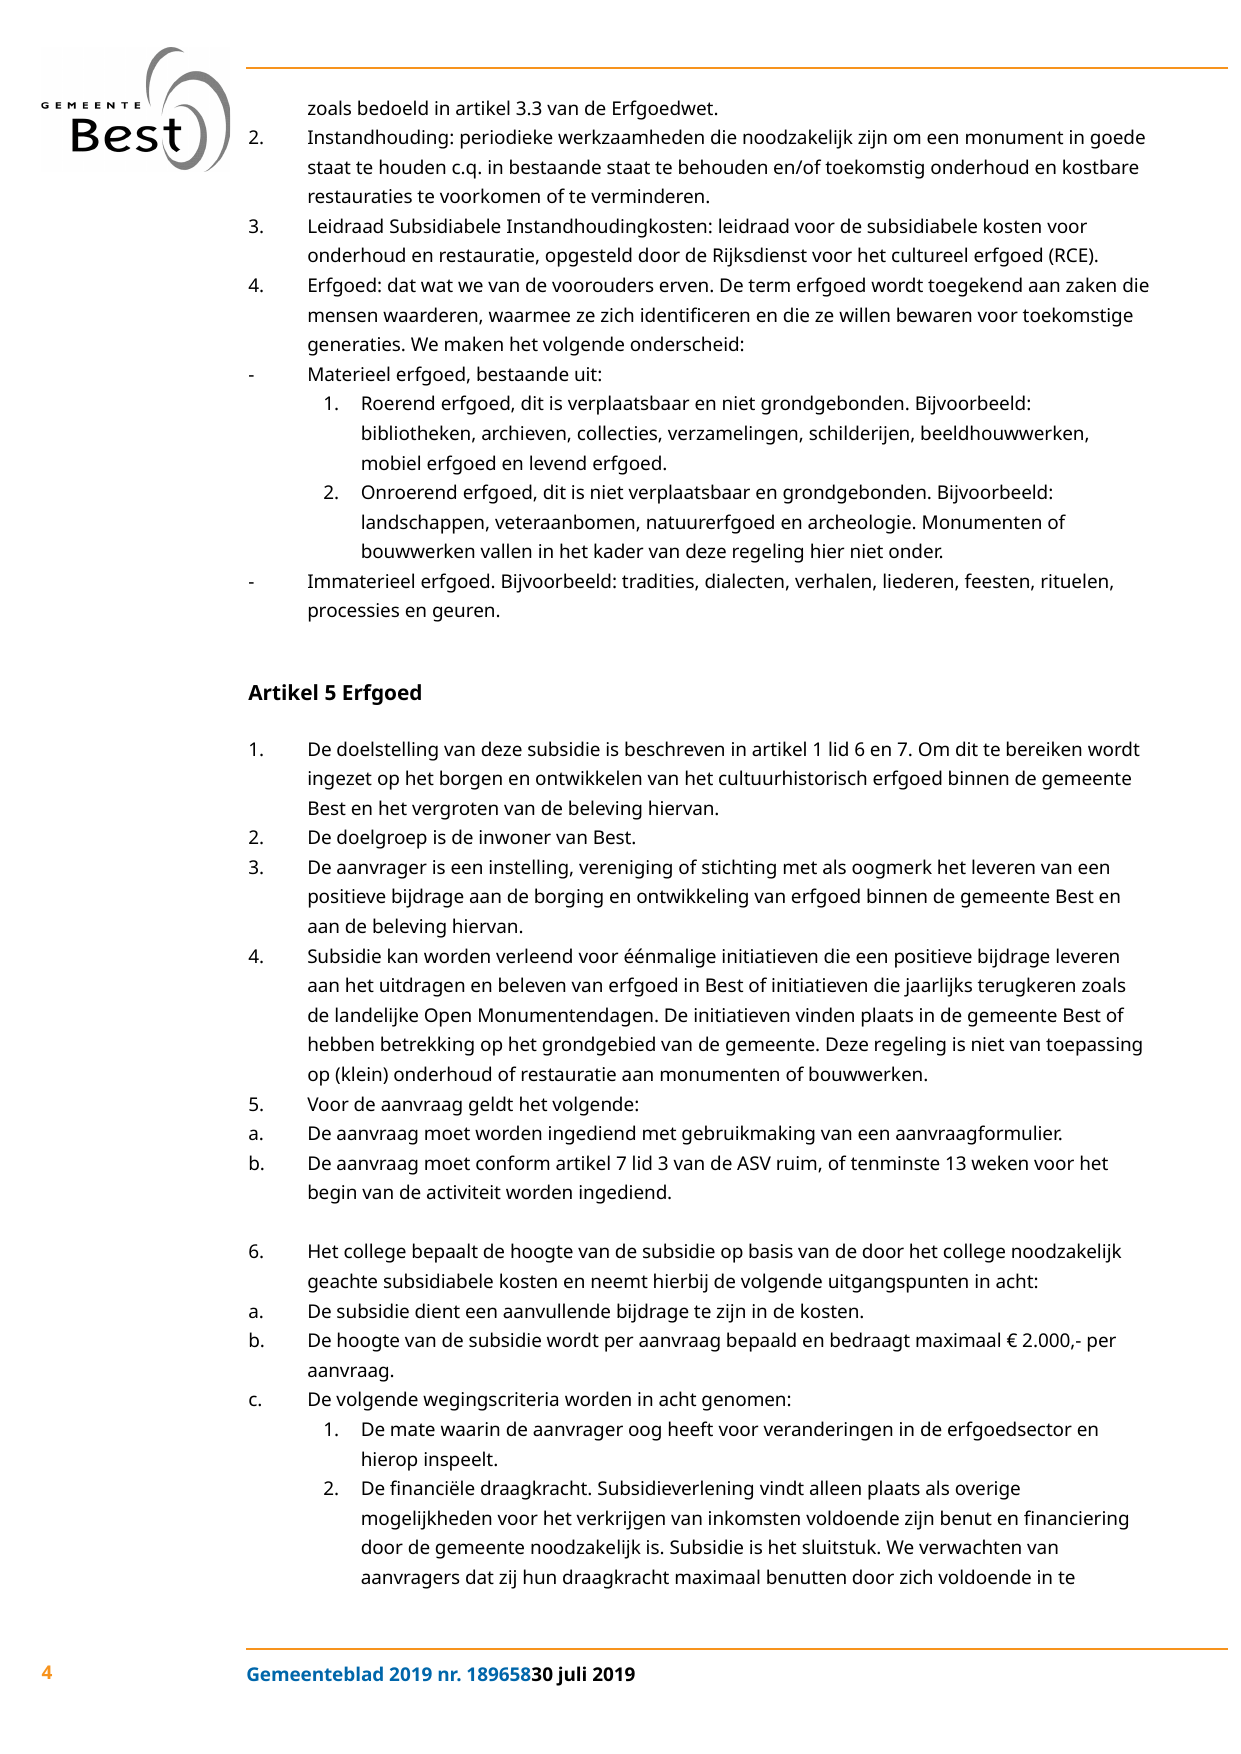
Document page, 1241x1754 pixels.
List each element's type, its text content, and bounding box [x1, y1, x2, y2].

list Leidraad Subsidiabele Instandhoudingkosten: leidraad voor de subsidiabele kosten voor onderhoud en restauratie, opgesteld door de Rijksdienst voor het cultureel erfgoed (RCE). [248, 213, 1152, 268]
list De aanvrager is een instelling, vereniging of stichting met als oogmerk het leveren van een positieve bijdrage aan de borging en ontwikkeling van erfgoed binnen de gemeente Best en aan de beleving hiervan. [248, 854, 1152, 939]
list De financiële draagkracht. Subsidieverlening vindt alleen plaats als overige mogelijkheden voor het verkrijgen van inkomsten voldoende zijn benut en financiering door de gemeente noodzakelijk is. Subsidie is het sluitstuk. We verwachten van aanvragers dat zij hun draagkracht maximaal benutten door zich voldoende in te [323, 1475, 1152, 1590]
list zoals bedoeld in artikel 3.3 van de Erfgoedwet. [248, 95, 1152, 121]
list De doelstelling van deze subsidie is beschreven in artikel 1 lid 6 en 7. Om dit te bereiken wordt ingezet op het borgen en ontwikkelen van het cultuurhistorisch erfgoed binnen de gemeente Best en het vergroten van de beleving hiervan. [248, 736, 1152, 821]
list De aanvraag moet conform artikel 7 lid 3 van de ASV ruim, of tenminste 13 weken voor het begin van de activiteit worden ingediend. [248, 1150, 1152, 1205]
list De hoogte van de subsidie wordt per aanvraag bepaald en bedraagt maximaal € 2.000,- per aanvraag. [248, 1327, 1152, 1383]
list Subsidie kan worden verleend voor éénmalige initiatieven die een positieve bijdrage leveren aan het uitdragen en beleven van erfgoed in Best of initiatieven die jaarlijks terugkeren zoals de landelijke Open Monumentendagen. De initiatieven vinden plaats in de gemeente Best of hebben betrekking op het grondgebied van de gemeente. Deze regeling is niet van toepassing op (klein) onderhoud of restauratie aan monumenten of bouwwerken. [248, 943, 1152, 1087]
list Immaterieel erfgoed. Bijvoorbeeld: tradities, dialecten, verhalen, liederen, feesten, rituelen, processies en geuren. [248, 568, 1152, 623]
list Voor de aanvraag geldt het volgende: [248, 1091, 1152, 1116]
list Het college bepaalt de hoogte van de subsidie op basis van de door het college noodzakelijk geachte subsidiabele kosten en neemt hierbij de volgende uitgangspunten in acht: [248, 1239, 1152, 1294]
list Roerend erfgoed, dit is verplaatsbaar en niet grondgebonden. Bijvoorbeeld: bibliotheken, archieven, collecties, verzamelingen, schilderijen, beeldhouwwerken, mobiel erfgoed en levend erfgoed. [323, 391, 1152, 476]
list De subsidie dient een aanvullende bijdrage te zijn in de kosten. [248, 1298, 1152, 1323]
list De volgende wegingscriteria worden in acht genomen: [248, 1387, 1152, 1412]
list Erfgoed: dat wat we van de voorouders erven. De term erfgoed wordt toegekend aan zaken die mensen waarderen, waarmee ze zich identificeren en die ze willen bewaren voor toekomstige generaties. We maken het volgende onderscheid: [248, 272, 1152, 357]
text Artikel 5 Erfgoed [248, 678, 1152, 706]
list Onroerend erfgoed, dit is niet verplaatsbaar en grondgebonden. Bijvoorbeeld: landschappen, veteraanbomen, natuurerfgoed en archeologie. Monumenten of bouwwerken vallen in het kader van deze regeling hier niet onder. [323, 479, 1152, 564]
list De mate waarin de aanvrager oog heeft voor veranderingen in de erfgoedsector en hierop inspeelt. [323, 1416, 1152, 1471]
list De aanvraag moet worden ingediend met gebruikmaking van een aanvraagformulier. [248, 1120, 1152, 1146]
list Instandhouding: periodieke werkzaamheden die noodzakelijk zijn om een monument in goede staat te houden c.q. in bestaande staat te behouden en/of toekomstig onderhoud en kostbare restauraties te voorkomen of te verminderen. [248, 124, 1152, 209]
picture [41, 47, 231, 172]
list Materieel erfgoed, bestaande uit: [248, 361, 1152, 387]
list De doelgroep is de inwoner van Best. [248, 824, 1152, 850]
